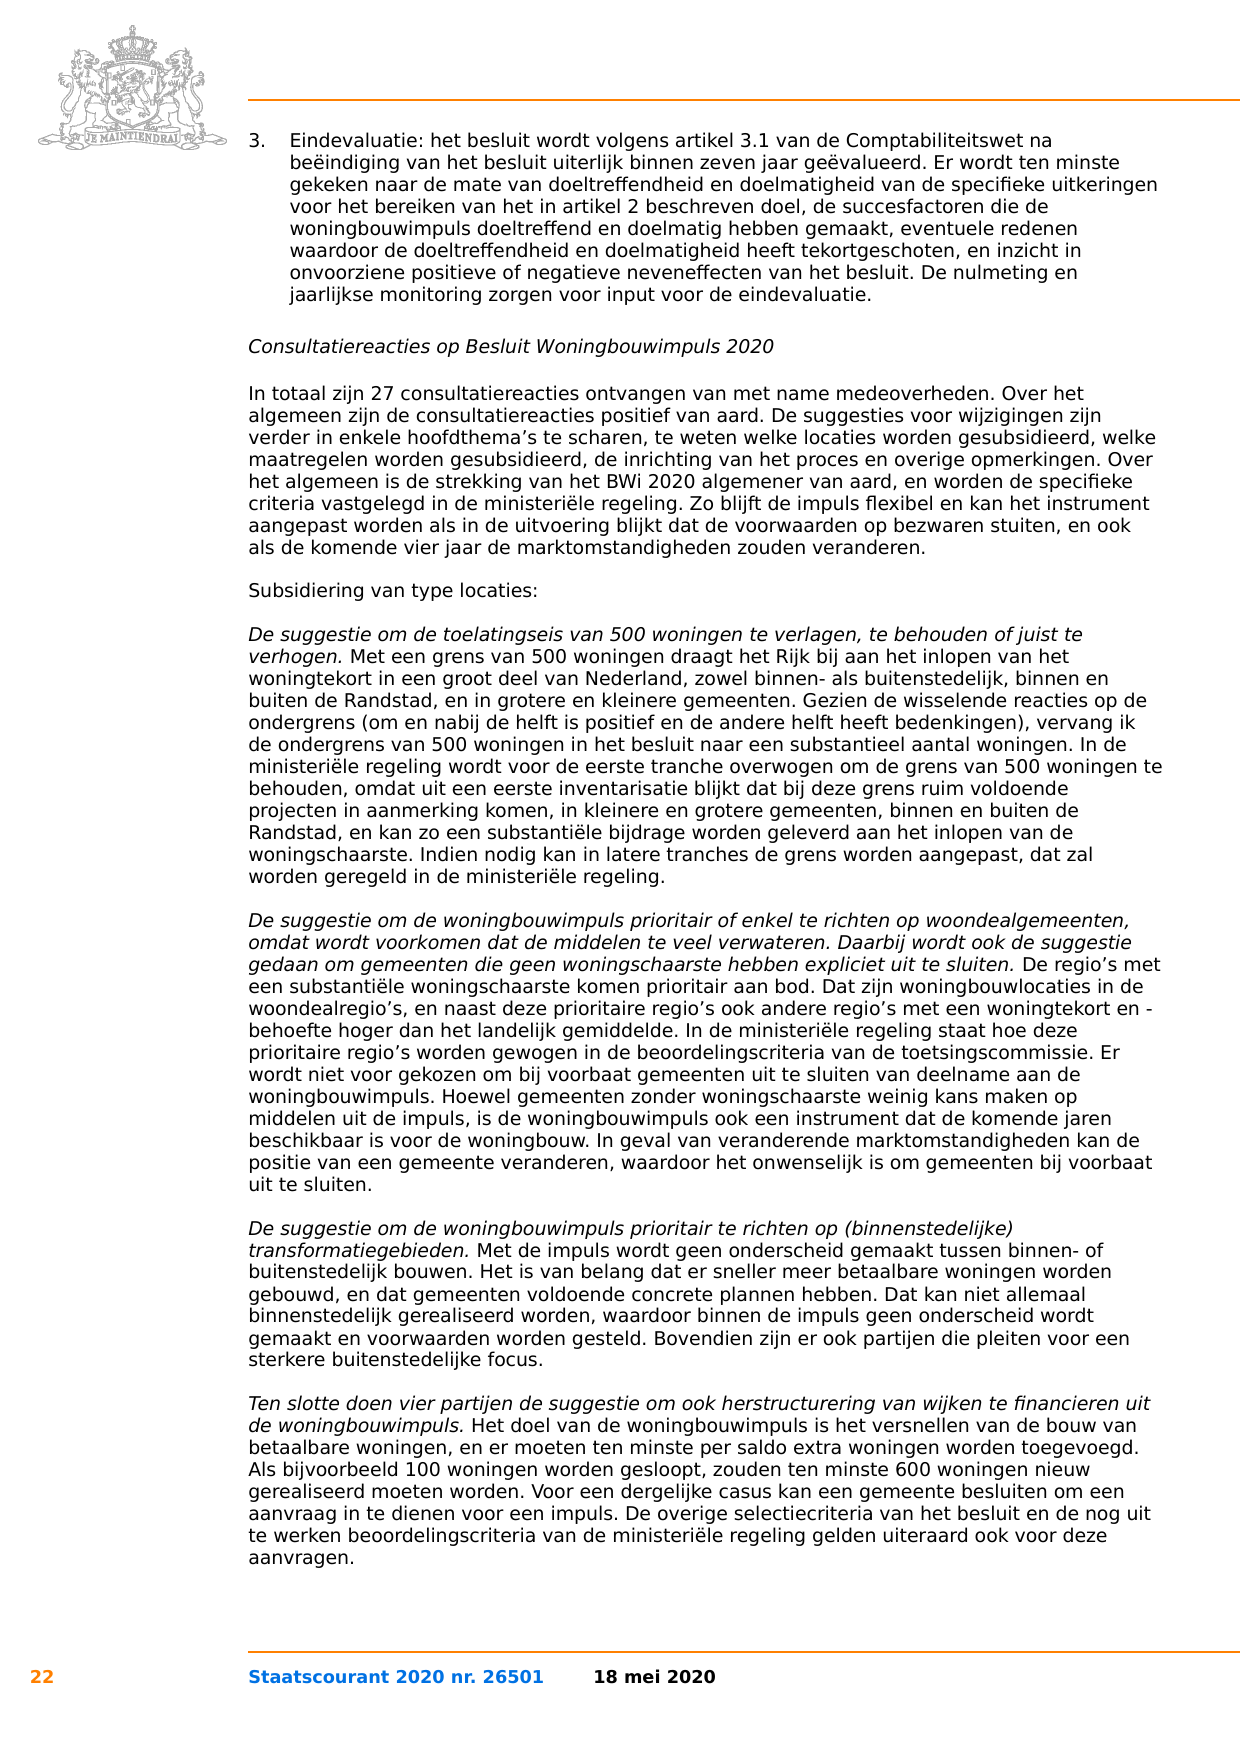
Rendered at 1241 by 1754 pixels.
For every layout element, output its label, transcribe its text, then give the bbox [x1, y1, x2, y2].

text De suggestie om de woningbouwimpuls prioritair of enkel te richten op woondealgemeenten, omdat wordt voorkomen dat de middelen te veel verwateren. Daarbij wordt ook de suggestie gedaan om gemeenten die geen woningschaarste hebben expliciet uit te sluiten. De regio’s met een substantiële woningschaarste komen prioritair aan bod. Dat zijn woningbouwlocaties in de woondealregio’s, en naast deze prioritaire regio’s ook andere regio’s met een woningtekort en -behoefte hoger dan het landelijk gemiddelde. In de ministeriële regeling staat hoe deze prioritaire regio’s worden gewogen in de beoordelingscriteria van de toetsingscommissie. Er wordt niet voor gekozen om bij voorbaat gemeenten uit te sluiten van deelname aan de woningbouwimpuls. Hoewel gemeenten zonder woningschaarste weinig kans maken op middelen uit de impuls, is de woningbouwimpuls ook een instrument dat de komende jaren beschikbaar is voor de woningbouw. In geval van veranderende marktomstandigheden kan de positie van een gemeente veranderen, waardoor het onwenselijk is om gemeenten bij voorbaat uit te sluiten. [248, 910, 1163, 1196]
text Subsidiering van type locaties: [248, 580, 1163, 602]
text Ten slotte doen vier partijen de suggestie om ook herstructurering van wijken te financieren uit de woningbouwimpuls. Het doel van de woningbouwimpuls is het versnellen van de bouw van betaalbare woningen, en er moeten ten minste per saldo extra woningen worden toegevoegd. Als bijvoorbeeld 100 woningen worden gesloopt, zouden ten minste 600 woningen nieuw gerealiseerd moeten worden. Voor een dergelijke casus kan een gemeente besluiten om een aanvraag in te dienen voor een impuls. De overige selectiecriteria van het besluit en de nog uit te werken beoordelingscriteria van de ministeriële regeling gelden uiteraard ook voor deze aanvragen. [248, 1393, 1163, 1569]
text In totaal zijn 27 consultatiereacties ontvangen van met name medeoverheden. Over het algemeen zijn de consultatiereacties positief van aard. De suggesties voor wijzigingen zijn verder in enkele hoofdthema’s te scharen, te weten welke locaties worden gesubsidieerd, welke maatregelen worden gesubsidieerd, de inrichting van het proces en overige opmerkingen. Over het algemeen is de strekking van het BWi 2020 algemener van aard, en worden de specifieke criteria vastgelegd in de ministeriële regeling. Zo blijft de impuls flexibel en kan het instrument aangepast worden als in de uitvoering blijkt dat de voorwaarden op bezwaren stuiten, en ook als de komende vier jaar de marktomstandigheden zouden veranderen. [248, 383, 1163, 558]
text De suggestie om de toelatingseis van 500 woningen te verlagen, te behouden of juist te verhogen. Met een grens van 500 woningen draagt het Rijk bij aan het inlopen van het woningtekort in een groot deel van Nederland, zowel binnen- als buitenstedelijk, binnen en buiten de Randstad, en in grotere en kleinere gemeenten. Gezien de wisselende reacties op de ondergrens (om en nabij de helft is positief en de andere helft heeft bedenkingen), vervang ik de ondergrens van 500 woningen in het besluit naar een substantieel aantal woningen. In de ministeriële regeling wordt voor de eerste tranche overwogen om de grens van 500 woningen te behouden, omdat uit een eerste inventarisatie blijkt dat bij deze grens ruim voldoende projecten in aanmerking komen, in kleinere en grotere gemeenten, binnen en buiten de Randstad, en kan zo een substantiële bijdrage worden geleverd aan het inlopen van de woningschaarste. Indien nodig kan in latere tranches de grens worden aangepast, dat zal worden geregeld in de ministeriële regeling. [248, 624, 1163, 888]
text 3. Eindevaluatie: het besluit wordt volgens artikel 3.1 van de Comptabiliteitswet na beëindiging van het besluit uiterlijk binnen zeven jaar geëvalueerd. Er wordt ten minste gekeken naar de mate van doeltreffendheid en doelmatigheid van de specifieke uitkeringen voor het bereiken van het in artikel 2 beschreven doel, de succesfactoren die de woningbouwimpuls doeltreffend en doelmatig hebben gemaakt, eventuele redenen waardoor de doeltreffendheid en doelmatigheid heeft tekortgeschoten, en inzicht in onvoorziene positieve of negatieve neveneffecten van het besluit. De nulmeting en jaarlijkse monitoring zorgen voor input voor de eindevaluatie. [248, 130, 1163, 306]
text De suggestie om de woningbouwimpuls prioritair te richten op (binnenstedelijke) transformatiegebieden. Met de impuls wordt geen onderscheid gemaakt tussen binnen- of buitenstedelijk bouwen. Het is van belang dat er sneller meer betaalbare woningen worden gebouwd, en dat gemeenten voldoende concrete plannen hebben. Dat kan niet allemaal binnenstedelijk gerealiseerd worden, waardoor binnen de impuls geen onderscheid wordt gemaakt en voorwaarden worden gesteld. Bovendien zijn er ook partijen die pleiten voor een sterkere buitenstedelijke focus. [248, 1217, 1163, 1371]
subtitle Consultatiereacties op Besluit Woningbouwimpuls 2020 [248, 336, 1163, 358]
picture [38, 25, 227, 150]
